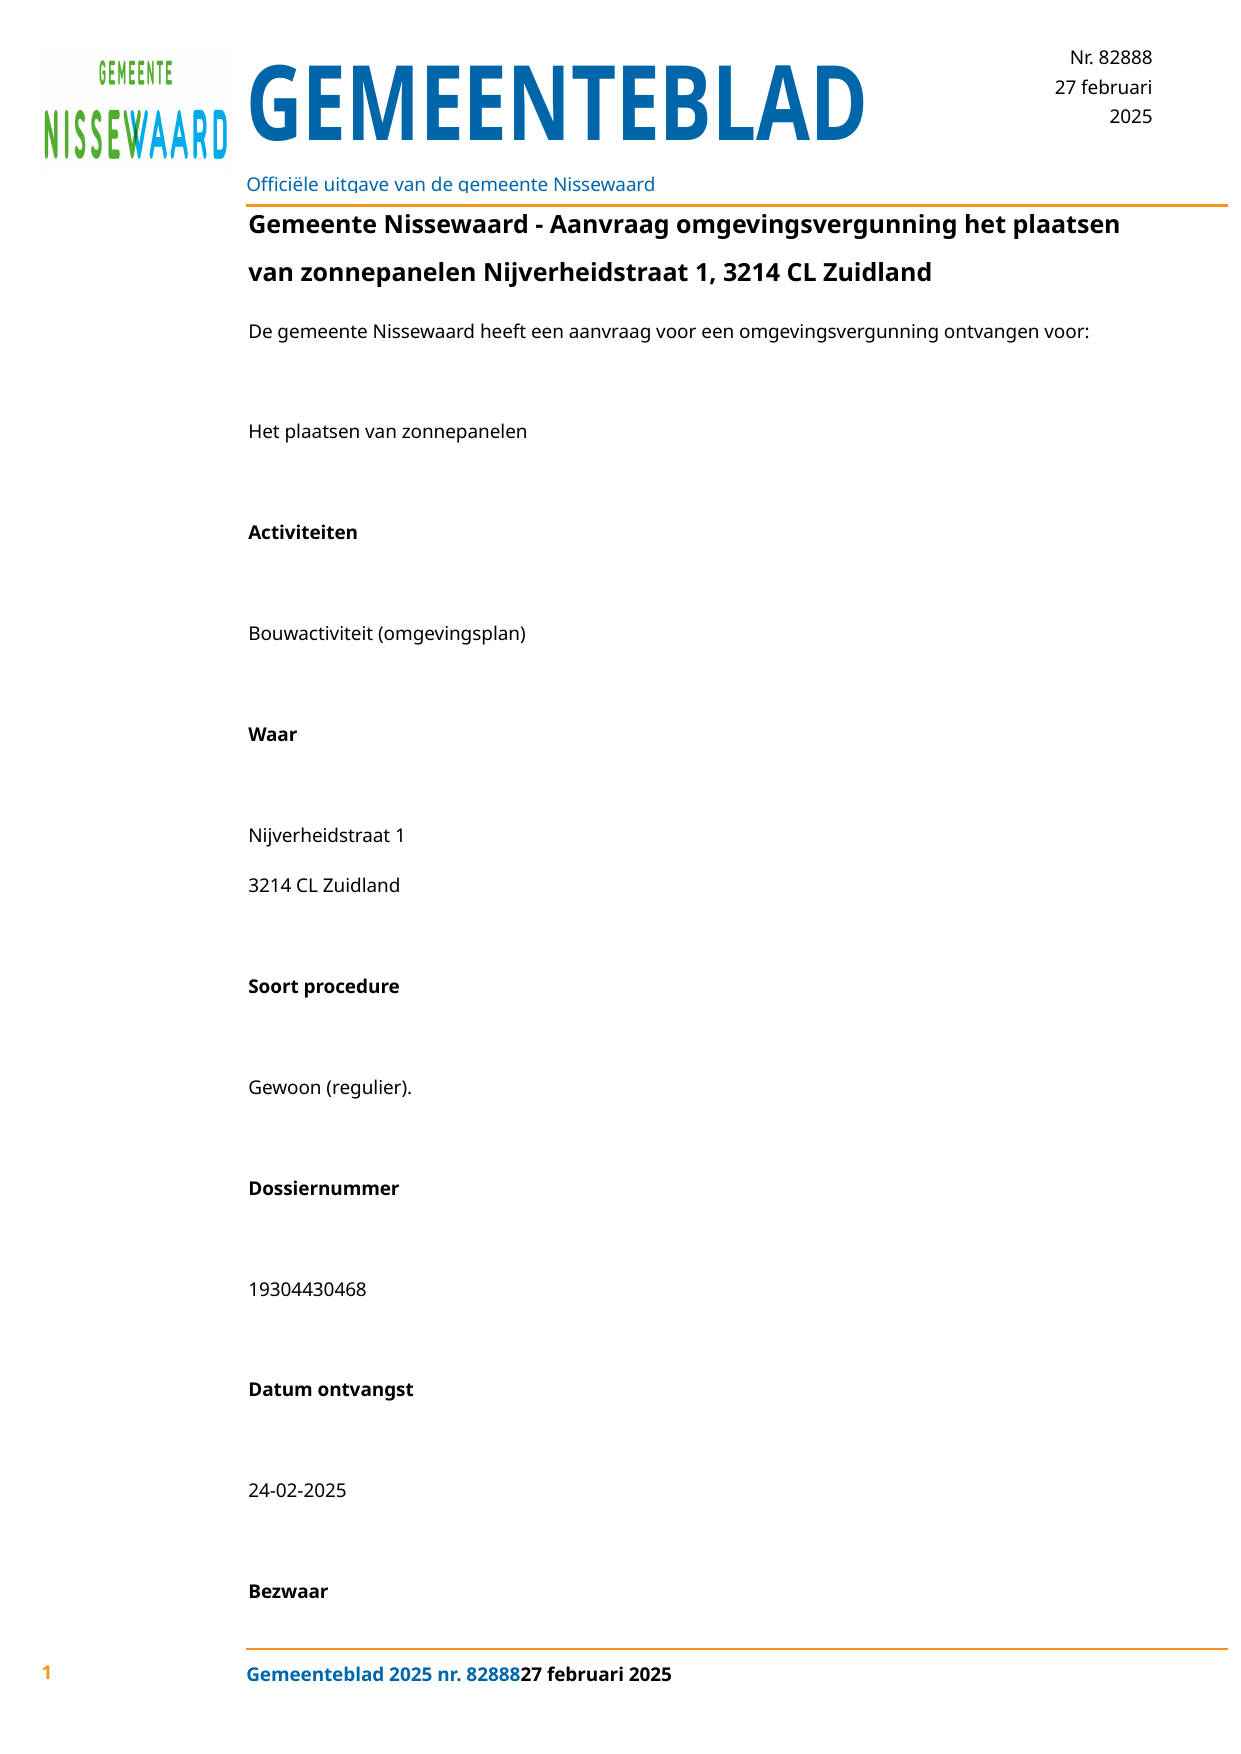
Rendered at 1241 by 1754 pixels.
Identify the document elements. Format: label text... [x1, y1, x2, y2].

text Activiteiten [248, 519, 1152, 545]
text Dossiernummer [248, 1175, 1152, 1201]
text Gemeente Nissewaard - Aanvraag omgevingsvergunning het plaatsen van zonnepanelen Nijverheidstraat 1, 3214 CL Zuidland [248, 207, 1152, 288]
text Datum ontvangst [248, 1377, 1152, 1402]
text 3214 CL Zuidland [248, 872, 1152, 898]
text Nijverheidstraat 1 [248, 822, 1152, 848]
text Soort procedure [248, 973, 1152, 999]
text Bezwaar [248, 1578, 1152, 1604]
text Gewoon (regulier). [248, 1074, 1152, 1100]
text Bouwactiviteit (omgevingsplan) [248, 620, 1152, 646]
text De gemeente Nissewaard heeft een aanvraag voor een omgevingsvergunning ontvangen voor: [248, 318, 1152, 344]
text Waar [248, 721, 1152, 747]
picture [41, 47, 231, 172]
text 19304430468 [248, 1276, 1152, 1302]
text 24-02-2025 [248, 1477, 1152, 1503]
text Het plaatsen van zonnepanelen [248, 419, 1152, 444]
